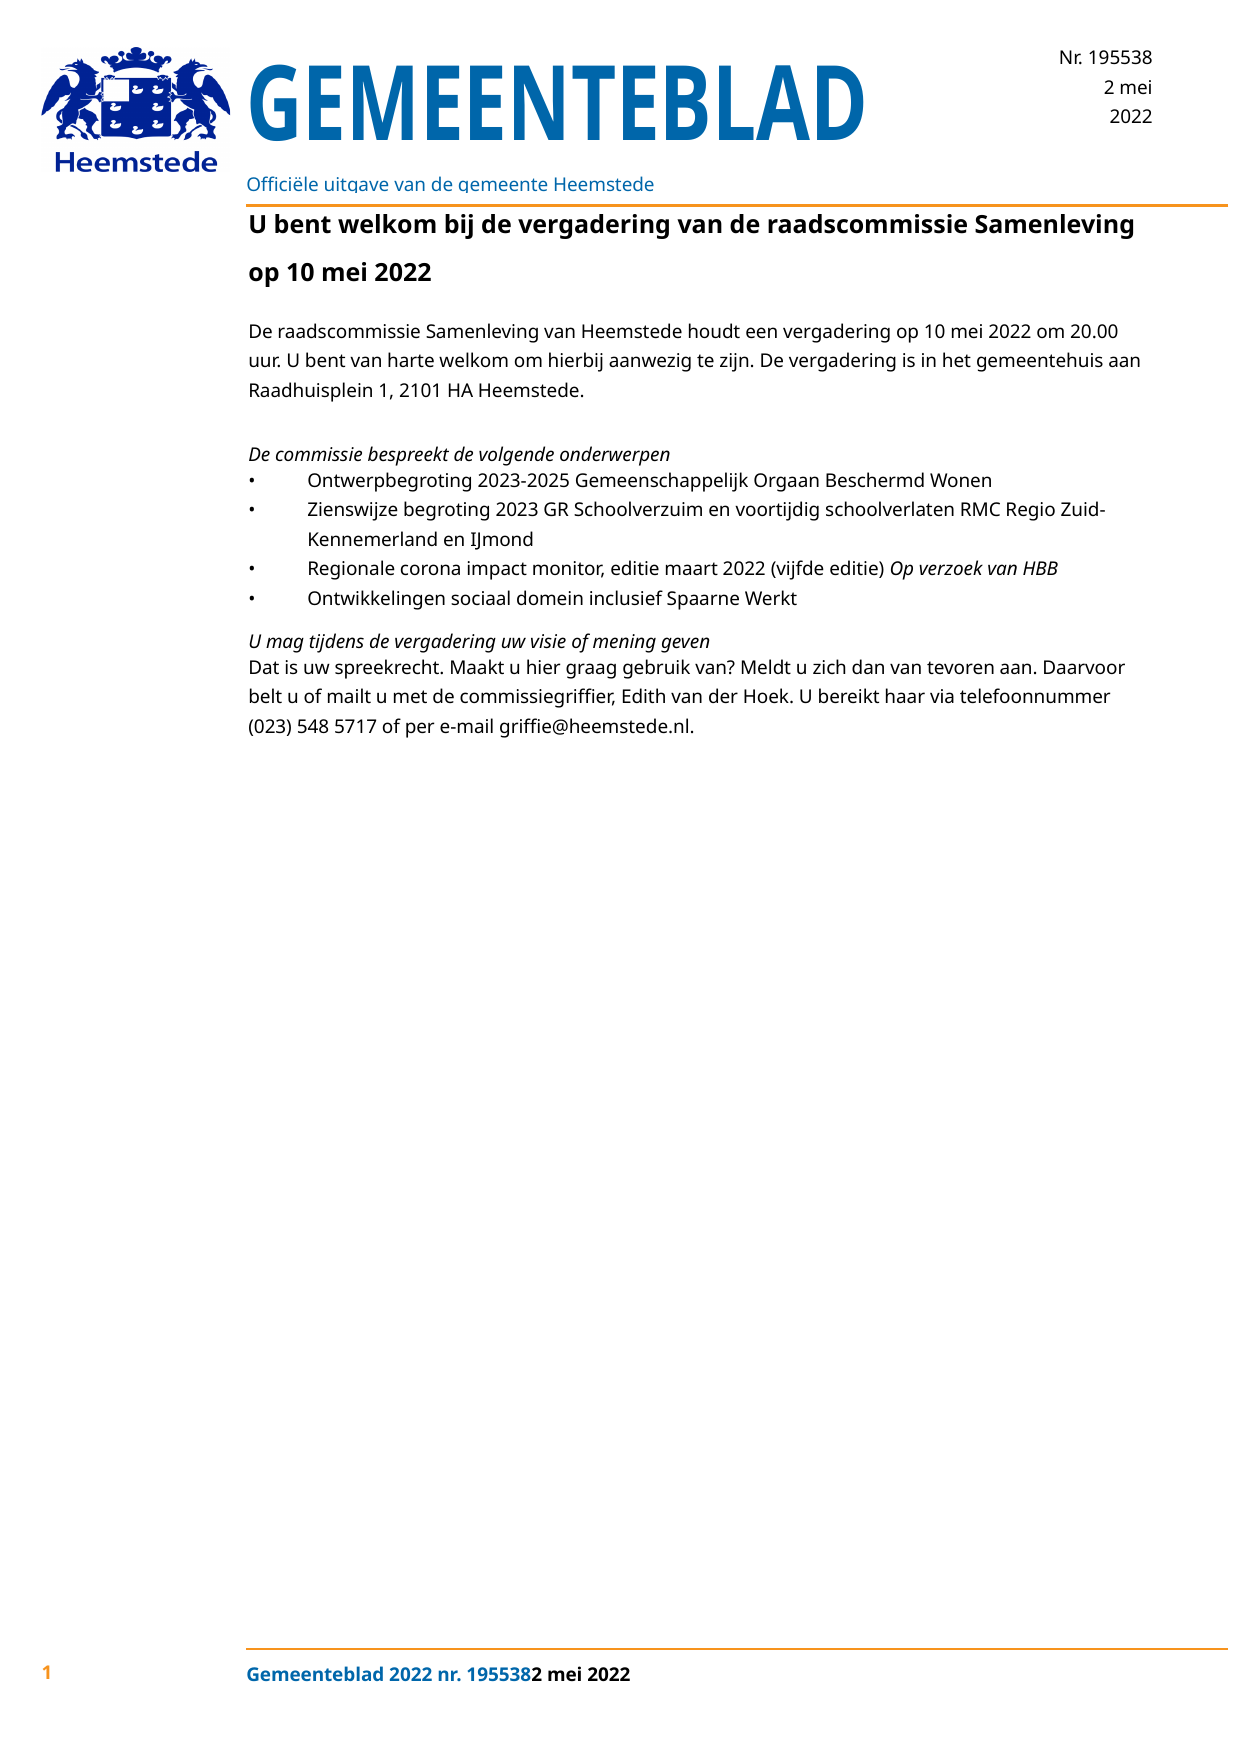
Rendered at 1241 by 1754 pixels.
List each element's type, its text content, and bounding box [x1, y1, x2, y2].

text Dat is uw spreekrecht. Maakt u hier graag gebruik van? Meldt u zich dan van tevoren aan. Daarvoor belt u of mailt u met de commissiegriffier, Edith van der Hoek. U bereikt haar via telefoonnummer (023) 548 5717 of per e-mail griffie@heemstede.nl. [248, 654, 1152, 739]
list Ontwerpbegroting 2023-2025 Gemeenschappelijk Orgaan Beschermd Wonen [248, 467, 1152, 492]
text U bent welkom bij de vergadering van de raadscommissie Samenleving op 10 mei 2022 [248, 207, 1152, 288]
list Zienswijze begroting 2023 GR Schoolverzuim en voortijdig schoolverlaten RMC Regio Zuid-Kennemerland en IJmond [248, 496, 1152, 552]
text De raadscommissie Samenleving van Heemstede houdt een vergadering op 10 mei 2022 om 20.00 uur. U bent van harte welkom om hierbij aanwezig te zijn. De vergadering is in het gemeentehuis aan Raadhuisplein 1, 2101 HA Heemstede. [248, 318, 1152, 403]
picture [41, 47, 231, 172]
text U mag tijdens de vergadering uw visie of mening geven [248, 628, 1152, 654]
list Ontwikkelingen sociaal domein inclusief Spaarne Werkt [248, 585, 1152, 611]
text De commissie bespreekt de volgende onderwerpen [248, 441, 1152, 467]
list Regionale corona impact monitor, editie maart 2022 (vijfde editie) Op verzoek van HBB [248, 556, 1152, 581]
